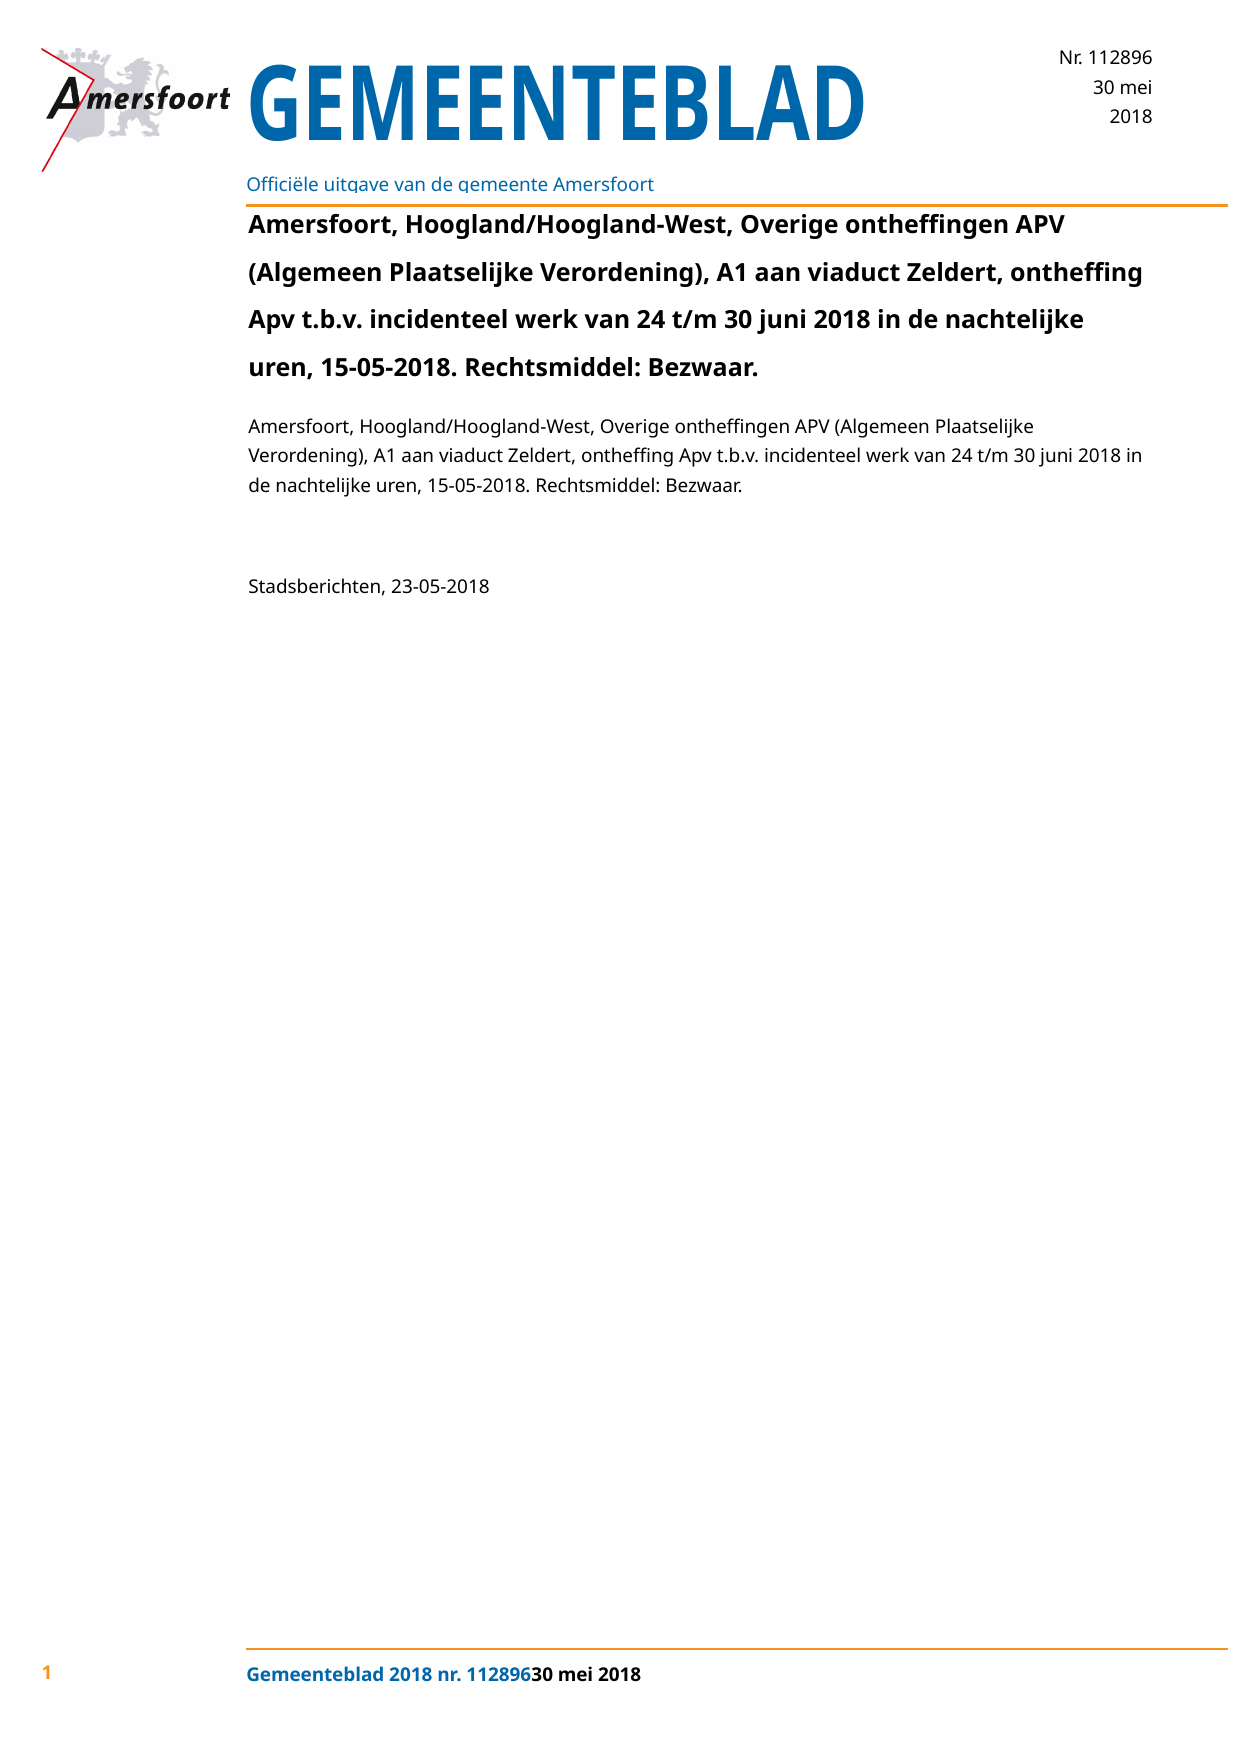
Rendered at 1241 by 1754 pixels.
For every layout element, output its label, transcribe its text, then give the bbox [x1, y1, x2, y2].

text Amersfoort, Hoogland/Hoogland-West, Overige ontheffingen APV (Algemeen Plaatselijke Verordening), A1 aan viaduct Zeldert, ontheffing Apv t.b.v. incidenteel werk van 24 t/m 30 juni 2018 in de nachtelijke uren, 15-05-2018. Rechtsmiddel: Bezwaar. [248, 207, 1152, 384]
text Amersfoort, Hoogland/Hoogland-West, Overige ontheffingen APV (Algemeen Plaatselijke Verordening), A1 aan viaduct Zeldert, ontheffing Apv t.b.v. incidenteel werk van 24 t/m 30 juni 2018 in de nachtelijke uren, 15-05-2018. Rechtsmiddel: Bezwaar. [248, 413, 1152, 498]
picture [41, 47, 231, 172]
text Stadsberichten, 23-05-2018 [248, 573, 1152, 599]
